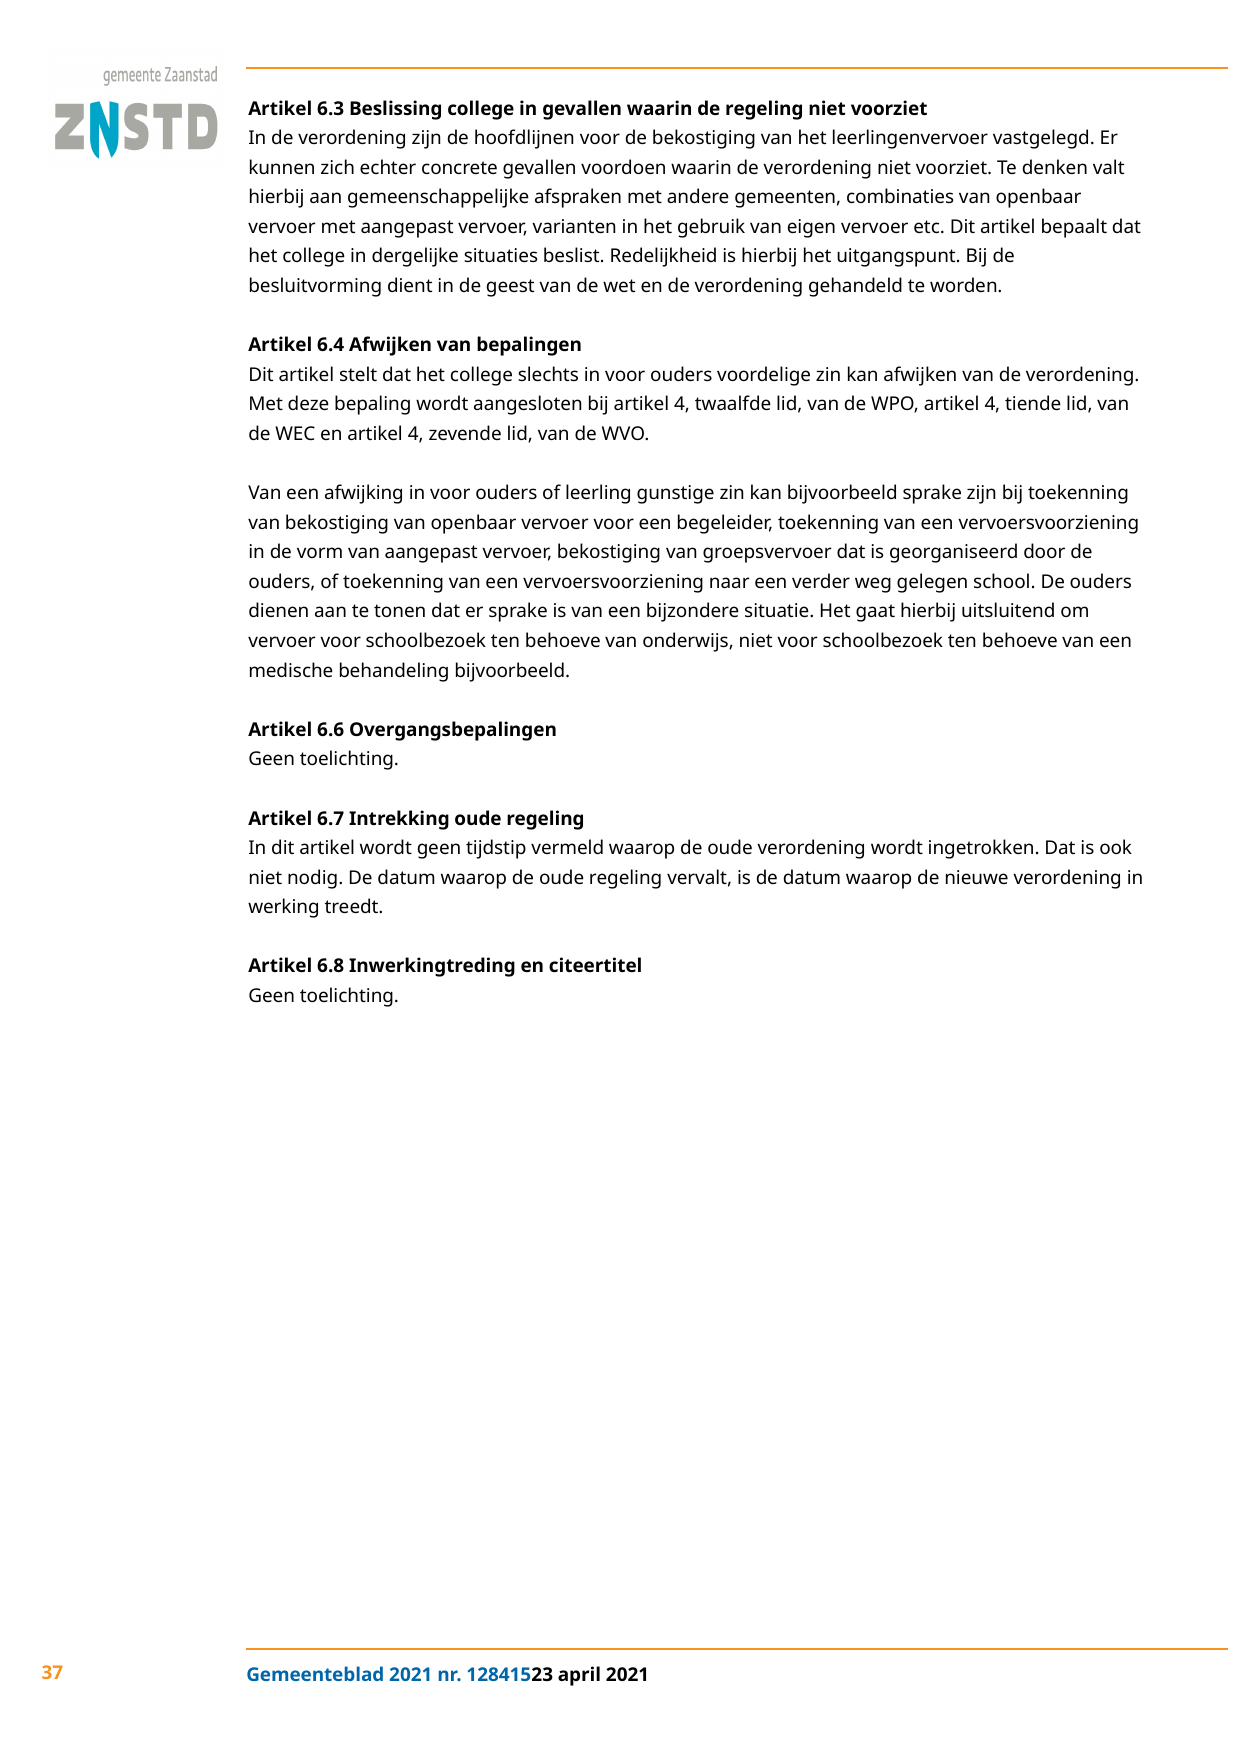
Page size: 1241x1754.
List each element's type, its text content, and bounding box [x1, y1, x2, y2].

picture [41, 47, 231, 172]
text Geen toelichting. [248, 982, 1152, 1008]
text Artikel 6.3 Beslissing college in gevallen waarin de regeling niet voorziet [248, 95, 1152, 121]
text In dit artikel wordt geen tijdstip vermeld waarop de oude verordening wordt ingetrokken. Dat is ook niet nodig. De datum waarop de oude regeling vervalt, is de datum waarop de nieuwe verordening in werking treedt. [248, 834, 1152, 919]
text Artikel 6.6 Overgangsbepalingen [248, 716, 1152, 742]
text Artikel 6.7 Intrekking oude regeling [248, 805, 1152, 831]
text Artikel 6.8 Inwerkingtreding en citeertitel [248, 953, 1152, 978]
text Geen toelichting. [248, 746, 1152, 771]
text Van een afwijking in voor ouders of leerling gunstige zin kan bijvoorbeeld sprake zijn bij toekenning van bekostiging van openbaar vervoer voor een begeleider, toekenning van een vervoersvoorziening in de vorm van aangepast vervoer, bekostiging van groepsvervoer dat is georganiseerd door de ouders, of toekenning van een vervoersvoorziening naar een verder weg gelegen school. De ouders dienen aan te tonen dat er sprake is van een bijzondere situatie. Het gaat hierbij uitsluitend om vervoer voor schoolbezoek ten behoeve van onderwijs, niet voor schoolbezoek ten behoeve van een medische behandeling bijvoorbeeld. [248, 479, 1152, 683]
text Dit artikel stelt dat het college slechts in voor ouders voordelige zin kan afwijken van de verordening. Met deze bepaling wordt aangesloten bij artikel 4, twaalfde lid, van de WPO, artikel 4, tiende lid, van de WEC en artikel 4, zevende lid, van de WVO. [248, 361, 1152, 446]
text In de verordening zijn de hoofdlijnen voor de bekostiging van het leerlingenvervoer vastgelegd. Er kunnen zich echter concrete gevallen voordoen waarin de verordening niet voorziet. Te denken valt hierbij aan gemeenschappelijke afspraken met andere gemeenten, combinaties van openbaar vervoer met aangepast vervoer, varianten in het gebruik van eigen vervoer etc. Dit artikel bepaalt dat het college in dergelijke situaties beslist. Redelijkheid is hierbij het uitgangspunt. Bij de besluitvorming dient in de geest van de wet en de verordening gehandeld te worden. [248, 124, 1152, 298]
text Artikel 6.4 Afwijken van bepalingen [248, 331, 1152, 357]
